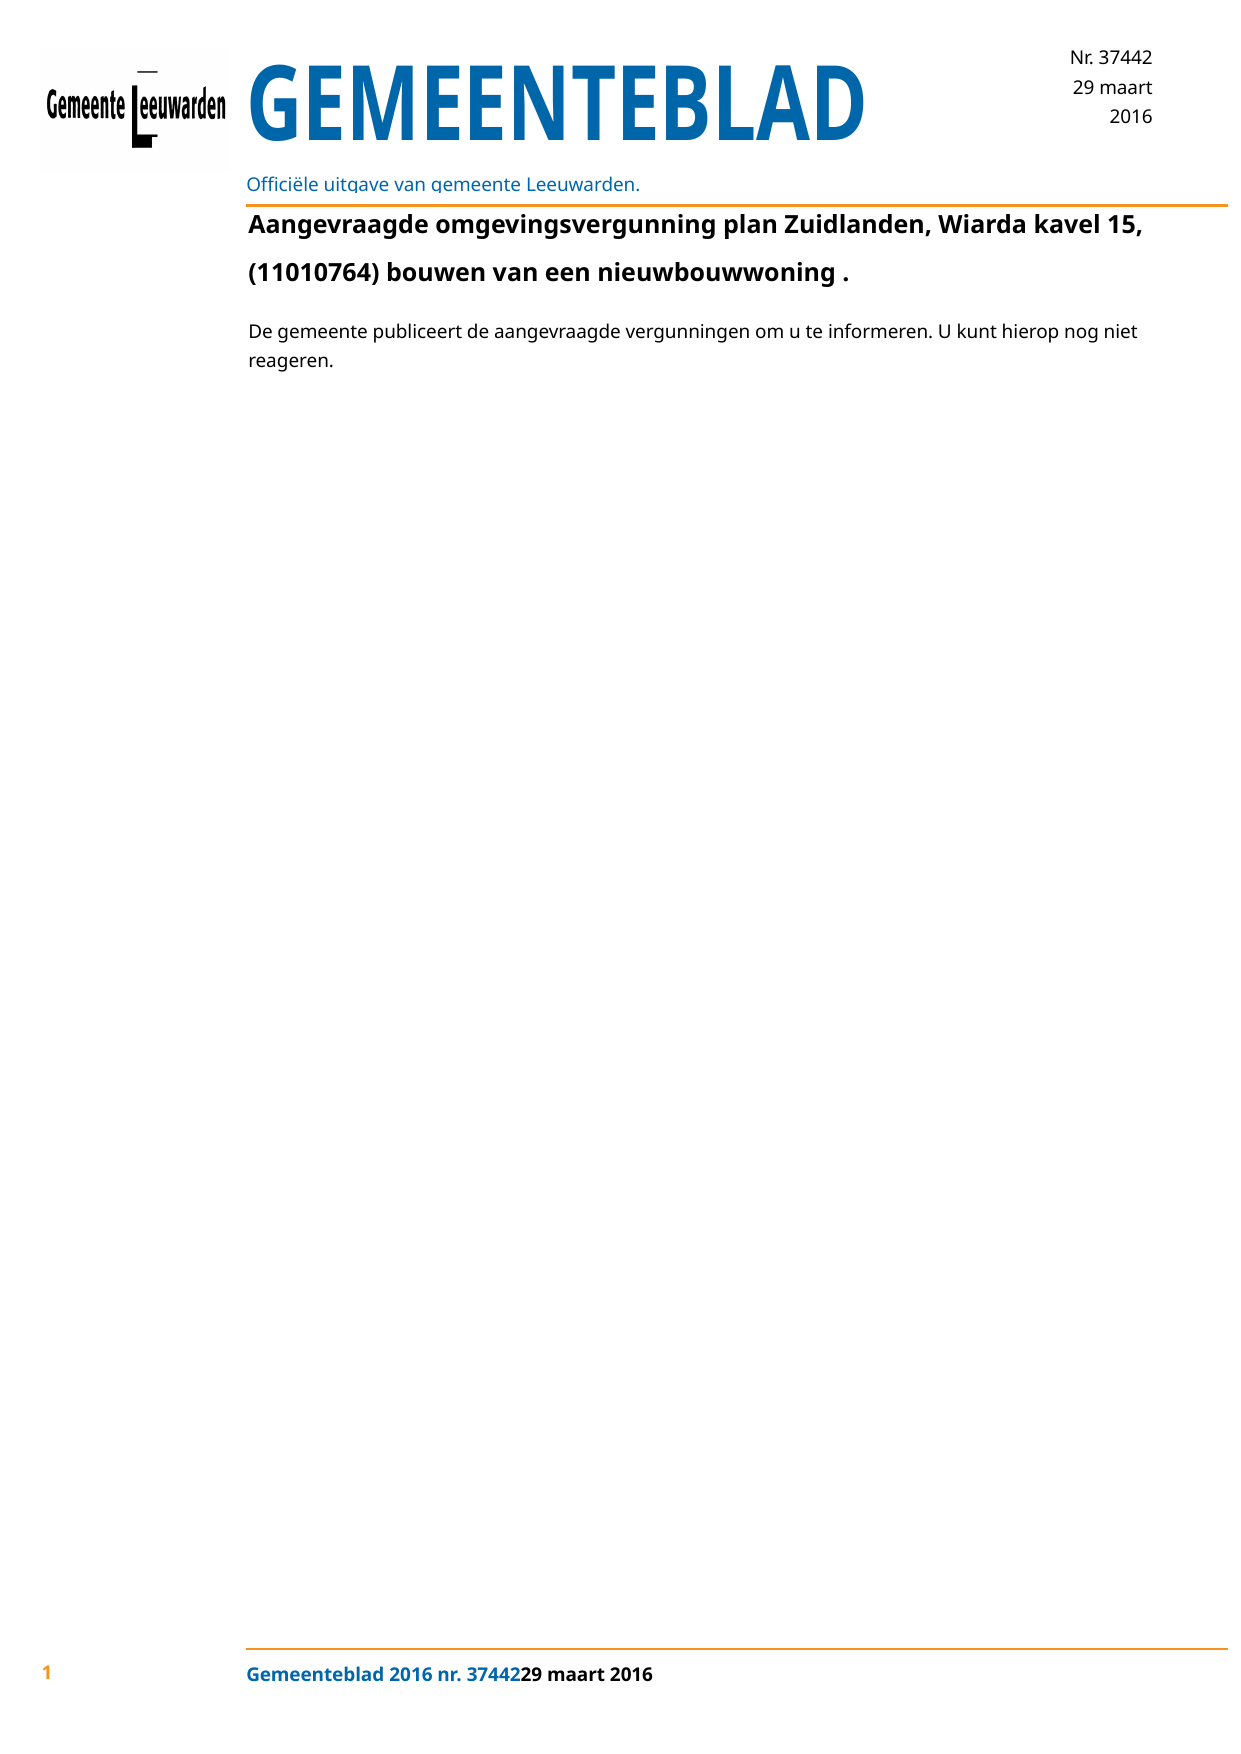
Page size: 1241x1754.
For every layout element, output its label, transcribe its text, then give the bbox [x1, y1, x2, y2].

text De gemeente publiceert de aangevraagde vergunningen om u te informeren. U kunt hierop nog niet reageren. [248, 318, 1152, 373]
text Aangevraagde omgevingsvergunning plan Zuidlanden, Wiarda kavel 15, (11010764) bouwen van een nieuwbouwwoning . [248, 207, 1152, 288]
picture [41, 47, 231, 172]
